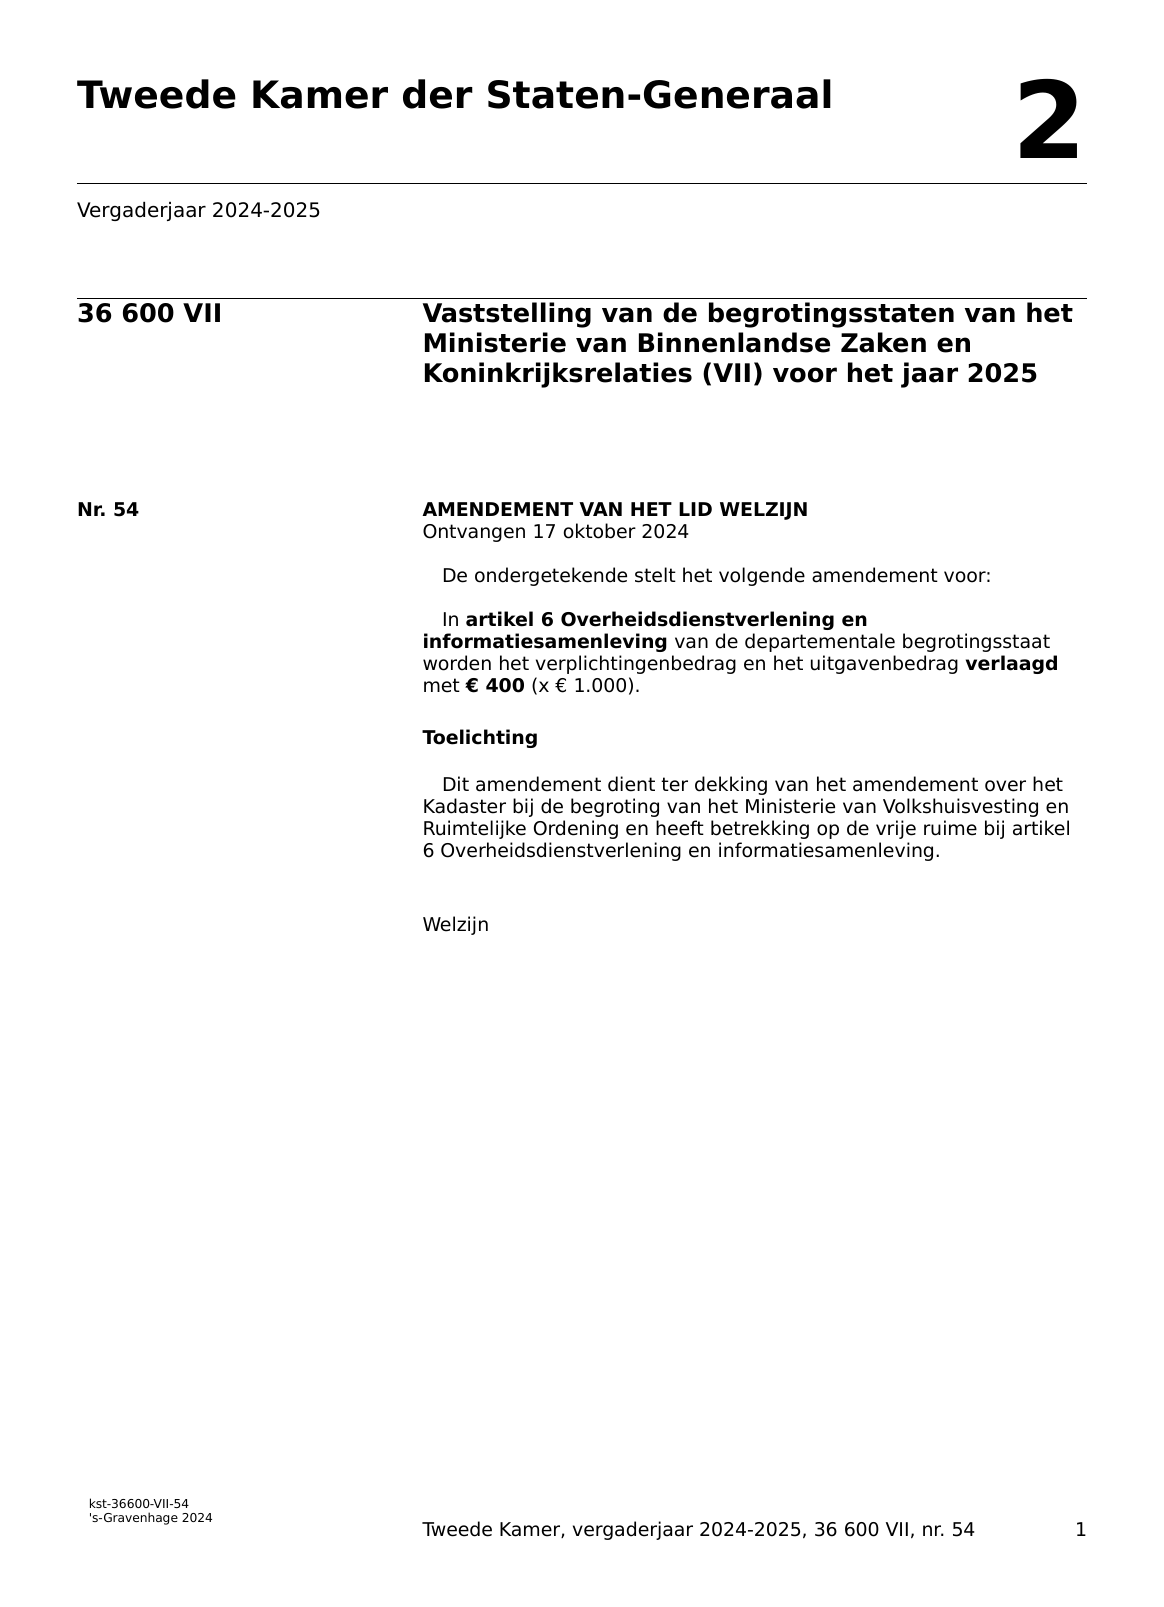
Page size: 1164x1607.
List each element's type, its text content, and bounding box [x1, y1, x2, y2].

subtitle 36 600 VII Vaststelling van de begrotingsstaten van het Ministerie van Binnenlandse Zaken en Koninkrijksrelaties (VII) voor het jaar 2025 [77, 299, 1087, 388]
text Dit amendement dient ter dekking van het amendement over het Kadaster bij de begroting van het Ministerie van Volkshuisvesting en Ruimtelijke Ordening en heeft betrekking op de vrije ruime bij artikel 6 Overheidsdienstverlening en informatiesamenleving. [422, 774, 1087, 862]
table_cell Vergaderjaar 2024-2025 [77, 184, 1087, 298]
text Ontvangen 17 oktober 2024 [422, 521, 1087, 543]
table_header 2 [886, 59, 1087, 183]
text kst-36600-VII-54 [88, 1497, 323, 1511]
text In artikel 6 Overheidsdienstverlening en informatiesamenleving van de departementale begrotingsstaat worden het verplichtingenbedrag en het uitgavenbedrag verlaagd met € 400 (x € 1.000). [422, 609, 1087, 697]
subtitle Nr. 54 AMENDEMENT VAN HET LID WELZIJN [77, 499, 1087, 521]
text 's-Gravenhage 2024 [88, 1511, 323, 1525]
subtitle Toelichting [422, 727, 1087, 749]
table_header Tweede Kamer der Staten-Generaal [77, 59, 886, 183]
text De ondergetekende stelt het volgende amendement voor: [422, 565, 1087, 587]
text Welzijn [422, 892, 1087, 936]
